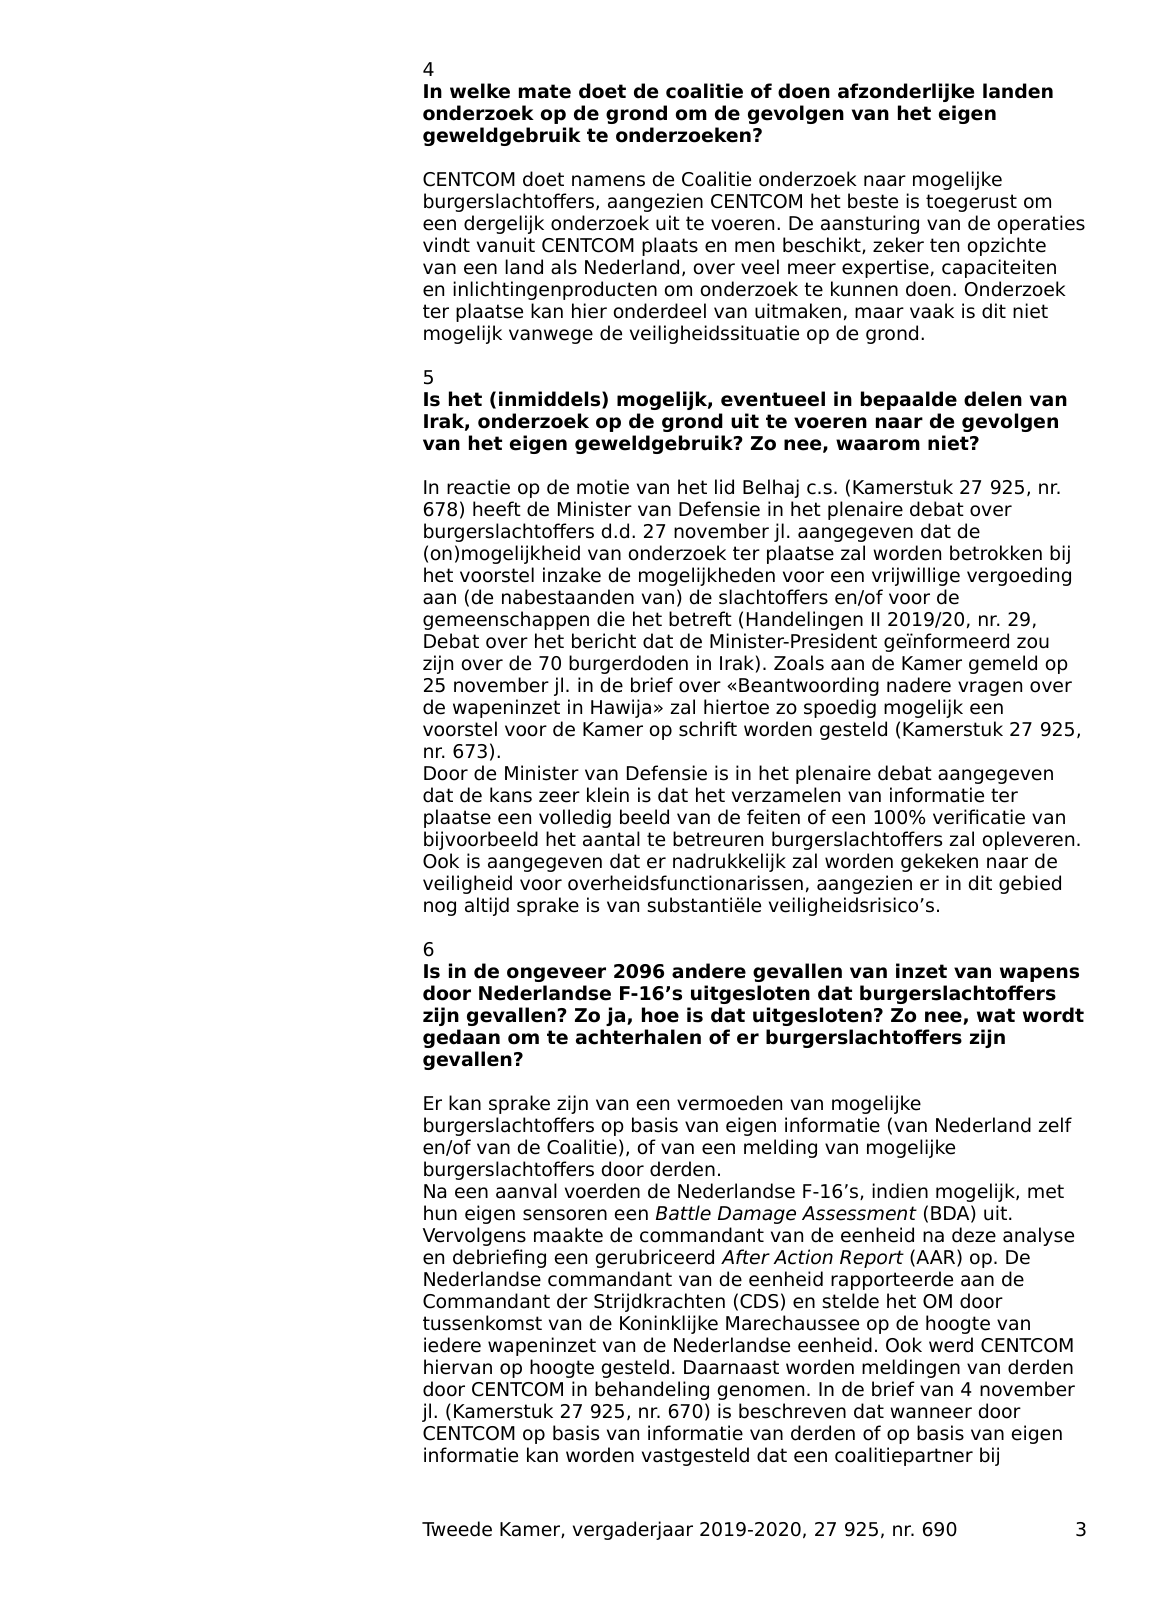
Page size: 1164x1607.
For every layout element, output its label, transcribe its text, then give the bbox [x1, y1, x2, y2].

text Er kan sprake zijn van een vermoeden van mogelijke burgerslachtoffers op basis van eigen informatie (van Nederland zelf en/of van de Coalitie), of van een melding van mogelijke burgerslachtoffers door derden. [422, 1093, 1087, 1181]
text 6 [422, 939, 1087, 961]
text Door de Minister van Defensie is in het plenaire debat aangegeven dat de kans zeer klein is dat het verzamelen van informatie ter plaatse een volledig beeld van de feiten of een 100% verificatie van bijvoorbeeld het aantal te betreuren burgerslachtoffers zal opleveren. Ook is aangegeven dat er nadrukkelijk zal worden gekeken naar de veiligheid voor overheidsfunctionarissen, aangezien er in dit gebied nog altijd sprake is van substantiële veiligheidsrisico’s. [422, 763, 1087, 917]
text 5 [422, 367, 1087, 389]
text CENTCOM doet namens de Coalitie onderzoek naar mogelijke burgerslachtoffers, aangezien CENTCOM het beste is toegerust om een dergelijk onderzoek uit te voeren. De aansturing van de operaties vindt vanuit CENTCOM plaats en men beschikt, zeker ten opzichte van een land als Nederland, over veel meer expertise, capaciteiten en inlichtingenproducten om onderzoek te kunnen doen. Onderzoek ter plaatse kan hier onderdeel van uitmaken, maar vaak is dit niet mogelijk vanwege de veiligheidssituatie op de grond. [422, 169, 1087, 345]
text In reactie op de motie van het lid Belhaj c.s. (Kamerstuk 27 925, nr. 678) heeft de Minister van Defensie in het plenaire debat over burgerslachtoffers d.d. 27 november jl. aangegeven dat de (on)mogelijkheid van onderzoek ter plaatse zal worden betrokken bij het voorstel inzake de mogelijkheden voor een vrijwillige vergoeding aan (de nabestaanden van) de slachtoffers en/of voor de gemeenschappen die het betreft (Handelingen II 2019/20, nr. 29, Debat over het bericht dat de Minister-President geïnformeerd zou zijn over de 70 burgerdoden in Irak). Zoals aan de Kamer gemeld op 25 november jl. in de brief over «Beantwoording nadere vragen over de wapeninzet in Hawija» zal hiertoe zo spoedig mogelijk een voorstel voor de Kamer op schrift worden gesteld (Kamerstuk 27 925, nr. 673). [422, 477, 1087, 763]
text Is in de ongeveer 2096 andere gevallen van inzet van wapens door Nederlandse F-16’s uitgesloten dat burgerslachtoffers zijn gevallen? Zo ja, hoe is dat uitgesloten? Zo nee, wat wordt gedaan om te achterhalen of er burgerslachtoffers zijn gevallen? [422, 961, 1087, 1071]
text In welke mate doet de coalitie of doen afzonderlijke landen onderzoek op de grond om de gevolgen van het eigen geweldgebruik te onderzoeken? [422, 81, 1087, 147]
text 4 [422, 59, 1087, 81]
text Na een aanval voerden de Nederlandse F-16’s, indien mogelijk, met hun eigen sensoren een Battle Damage Assessment (BDA) uit. Vervolgens maakte de commandant van de eenheid na deze analyse en debriefing een gerubriceerd After Action Report (AAR) op. De Nederlandse commandant van de eenheid rapporteerde aan de Commandant der Strijdkrachten (CDS) en stelde het OM door tussenkomst van de Koninklijke Marechaussee op de hoogte van iedere wapeninzet van de Nederlandse eenheid. Ook werd CENTCOM hiervan op hoogte gesteld. Daarnaast worden meldingen van derden door CENTCOM in behandeling genomen. In de brief van 4 november jl. (Kamerstuk 27 925, nr. 670) is beschreven dat wanneer door CENTCOM op basis van informatie van derden of op basis van eigen informatie kan worden vastgesteld dat een coalitiepartner bij [422, 1181, 1087, 1467]
text Is het (inmiddels) mogelijk, eventueel in bepaalde delen van Irak, onderzoek op de grond uit te voeren naar de gevolgen van het eigen geweldgebruik? Zo nee, waarom niet? [422, 389, 1087, 455]
